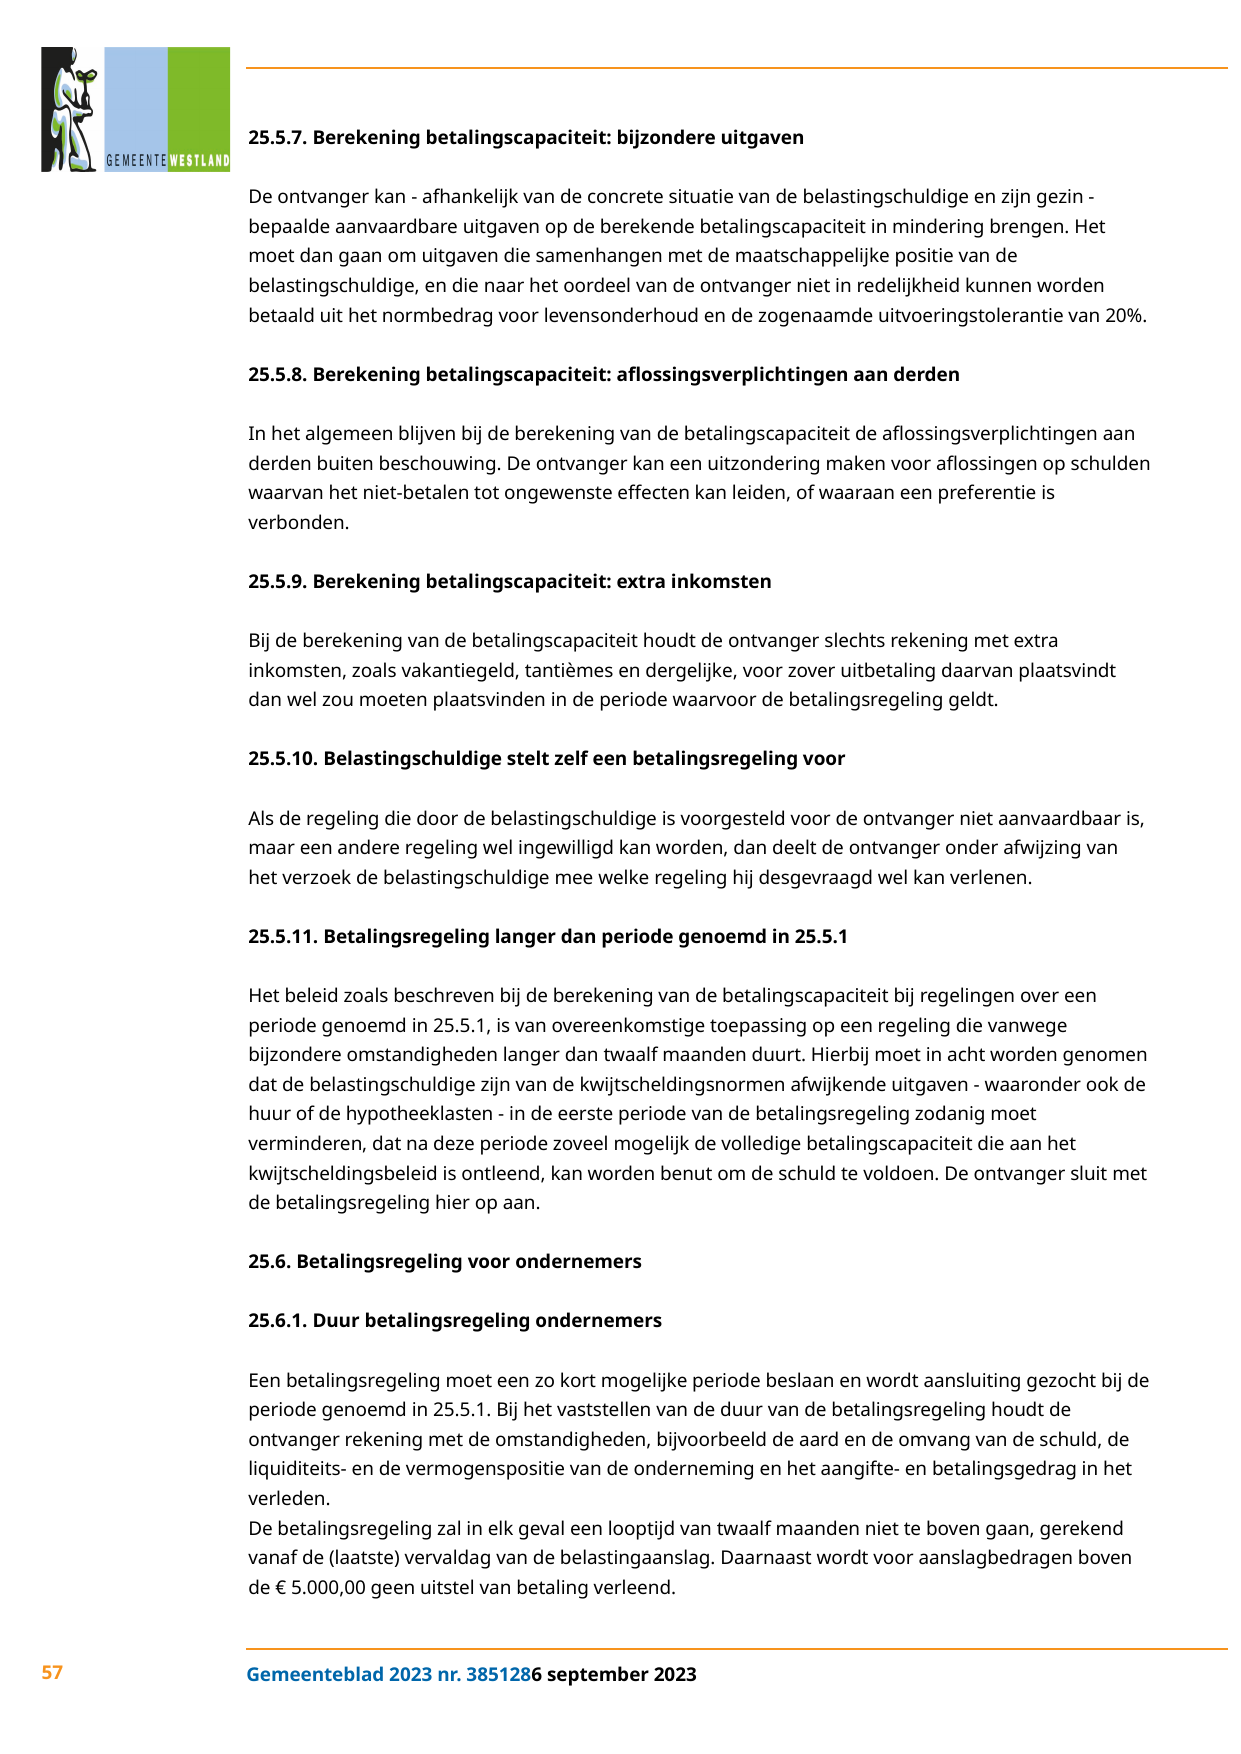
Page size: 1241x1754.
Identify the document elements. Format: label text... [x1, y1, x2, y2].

text Een betalingsregeling moet een zo kort mogelijke periode beslaan en wordt aansluiting gezocht bij de periode genoemd in 25.5.1. Bij het vaststellen van de duur van de betalingsregeling houdt de ontvanger rekening met de omstandigheden, bijvoorbeeld de aard en de omvang van de schuld, de liquiditeits- en de vermogenspositie van de onderneming en het aangifte- en betalingsgedrag in het verleden. [248, 1367, 1152, 1511]
text 25.6. Betalingsregeling voor ondernemers [248, 1248, 1152, 1274]
text 25.5.9. Berekening betalingscapaciteit: extra inkomsten [248, 568, 1152, 594]
text Bij de berekening van de betalingscapaciteit houdt de ontvanger slechts rekening met extra inkomsten, zoals vakantiegeld, tantièmes en dergelijke, voor zover uitbetaling daarvan plaatsvindt dan wel zou moeten plaatsvinden in de periode waarvoor de betalingsregeling geldt. [248, 627, 1152, 712]
text 25.5.10. Belastingschuldige stelt zelf een betalingsregeling voor [248, 746, 1152, 771]
text 25.5.11. Betalingsregeling langer dan periode genoemd in 25.5.1 [248, 923, 1152, 949]
picture [41, 47, 231, 172]
text Het beleid zoals beschreven bij de berekening van de betalingscapaciteit bij regelingen over een periode genoemd in 25.5.1, is van overeenkomstige toepassing op een regeling die vanwege bijzondere omstandigheden langer dan twaalf maanden duurt. Hierbij moet in acht worden genomen dat de belastingschuldige zijn van de kwijtscheldingsnormen afwijkende uitgaven - waaronder ook de huur of de hypotheeklasten - in de eerste periode van de betalingsregeling zodanig moet verminderen, dat na deze periode zoveel mogelijk de volledige betalingscapaciteit die aan het kwijtscheldingsbeleid is ontleend, kan worden benut om de schuld te voldoen. De ontvanger sluit met de betalingsregeling hier op aan. [248, 982, 1152, 1215]
text De ontvanger kan - afhankelijk van de concrete situatie van de belastingschuldige en zijn gezin - bepaalde aanvaardbare uitgaven op de berekende betalingscapaciteit in mindering brengen. Het moet dan gaan om uitgaven die samenhangen met de maatschappelijke positie van de belastingschuldige, en die naar het oordeel van de ontvanger niet in redelijkheid kunnen worden betaald uit het normbedrag voor levensonderhoud en de zogenaamde uitvoeringstolerantie van 20%. [248, 183, 1152, 328]
text 25.5.8. Berekening betalingscapaciteit: aflossingsverplichtingen aan derden [248, 361, 1152, 387]
text 25.6.1. Duur betalingsregeling ondernemers [248, 1308, 1152, 1333]
text De betalingsregeling zal in elk geval een looptijd van twaalf maanden niet te boven gaan, gerekend vanaf de (laatste) vervaldag van de belastingaanslag. Daarnaast wordt voor aanslagbedragen boven de € 5.000,00 geen uitstel van betaling verleend. [248, 1515, 1152, 1600]
text Als de regeling die door de belastingschuldige is voorgesteld voor de ontvanger niet aanvaardbaar is, maar een andere regeling wel ingewilligd kan worden, dan deelt de ontvanger onder afwijzing van het verzoek de belastingschuldige mee welke regeling hij desgevraagd wel kan verlenen. [248, 805, 1152, 890]
text In het algemeen blijven bij de berekening van de betalingscapaciteit de aflossingsverplichtingen aan derden buiten beschouwing. De ontvanger kan een uitzondering maken voor aflossingen op schulden waarvan het niet-betalen tot ongewenste effecten kan leiden, of waaraan een preferentie is verbonden. [248, 420, 1152, 535]
text 25.5.7. Berekening betalingscapaciteit: bijzondere uitgaven [248, 124, 1152, 150]
